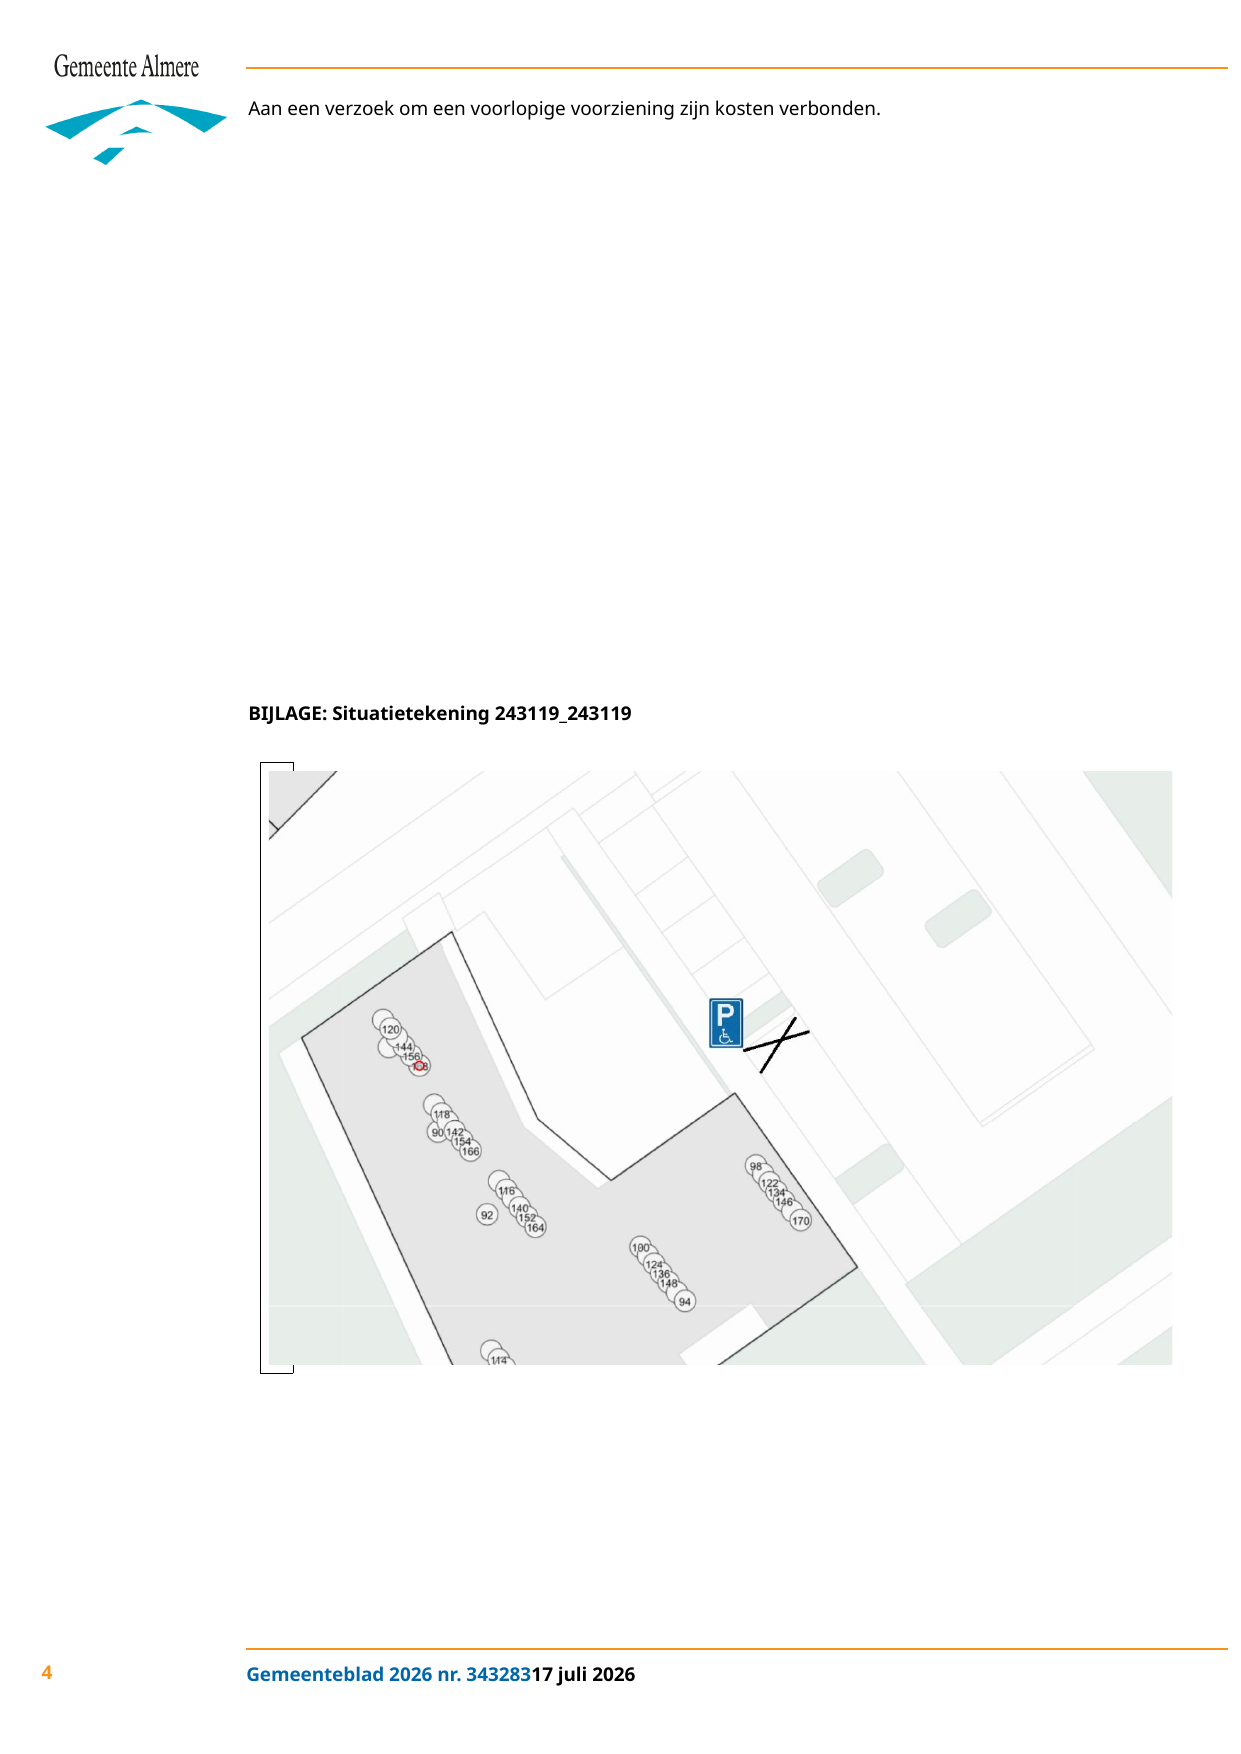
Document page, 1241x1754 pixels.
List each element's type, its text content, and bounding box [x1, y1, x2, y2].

picture [268, 771, 1173, 1365]
text BIJLAGE: Situatietekening 243119_243119 [248, 700, 1152, 726]
text Aan een verzoek om een voorlopige voorziening zijn kosten verbonden. [248, 95, 1152, 121]
picture [41, 47, 231, 172]
